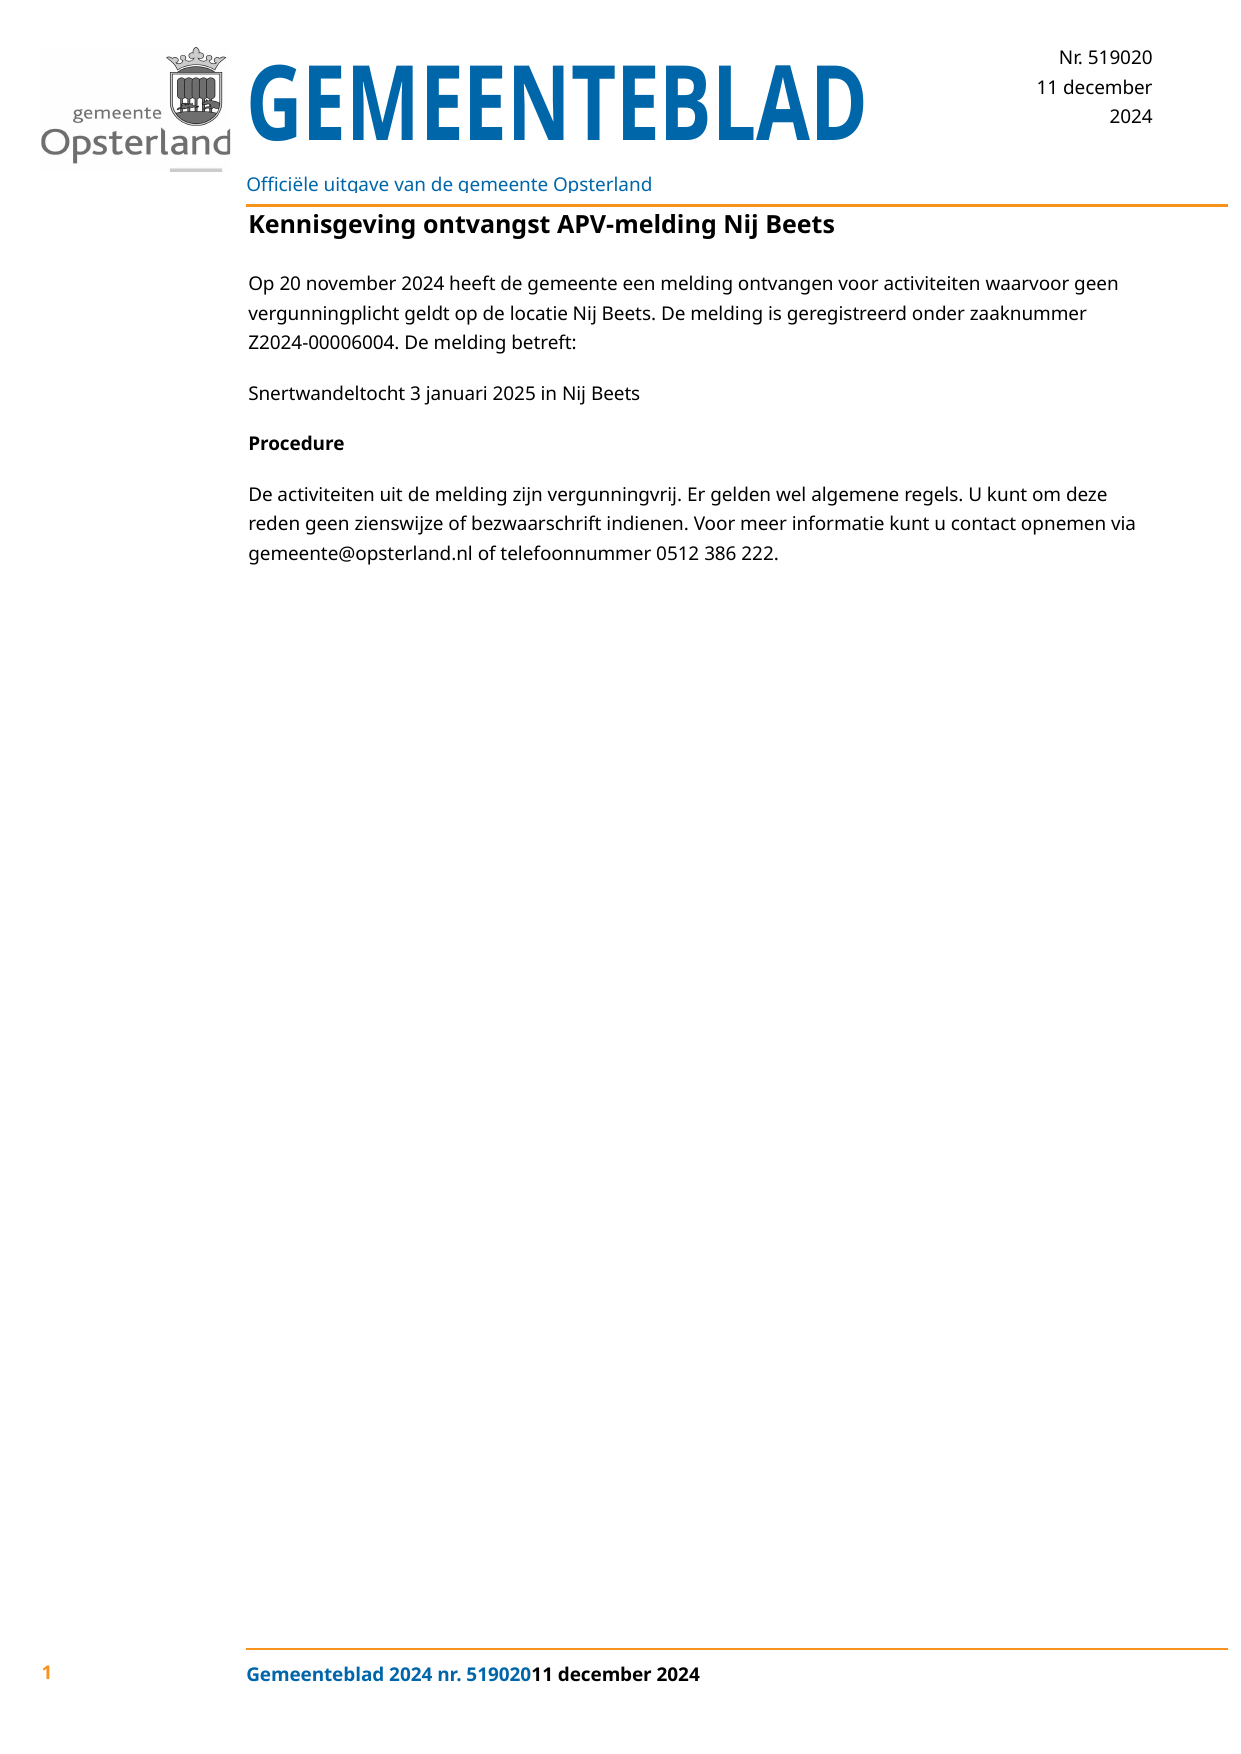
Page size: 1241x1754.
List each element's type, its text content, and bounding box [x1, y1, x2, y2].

text Procedure [248, 430, 1152, 456]
text Op 20 november 2024 heeft de gemeente een melding ontvangen voor activiteiten waarvoor geen vergunningplicht geldt op de locatie Nij Beets. De melding is geregistreerd onder zaaknummer Z2024-00006004. De melding betreft: [248, 270, 1152, 355]
picture [41, 47, 231, 172]
text Kennisgeving ontvangst APV-melding Nij Beets [248, 207, 1152, 241]
text De activiteiten uit de melding zijn vergunningvrij. Er gelden wel algemene regels. U kunt om deze reden geen zienswijze of bezwaarschrift indienen. Voor meer informatie kunt u contact opnemen via gemeente@opsterland.nl of telefoonnummer 0512 386 222. [248, 481, 1152, 566]
text Snertwandeltocht 3 januari 2025 in Nij Beets [248, 380, 1152, 406]
